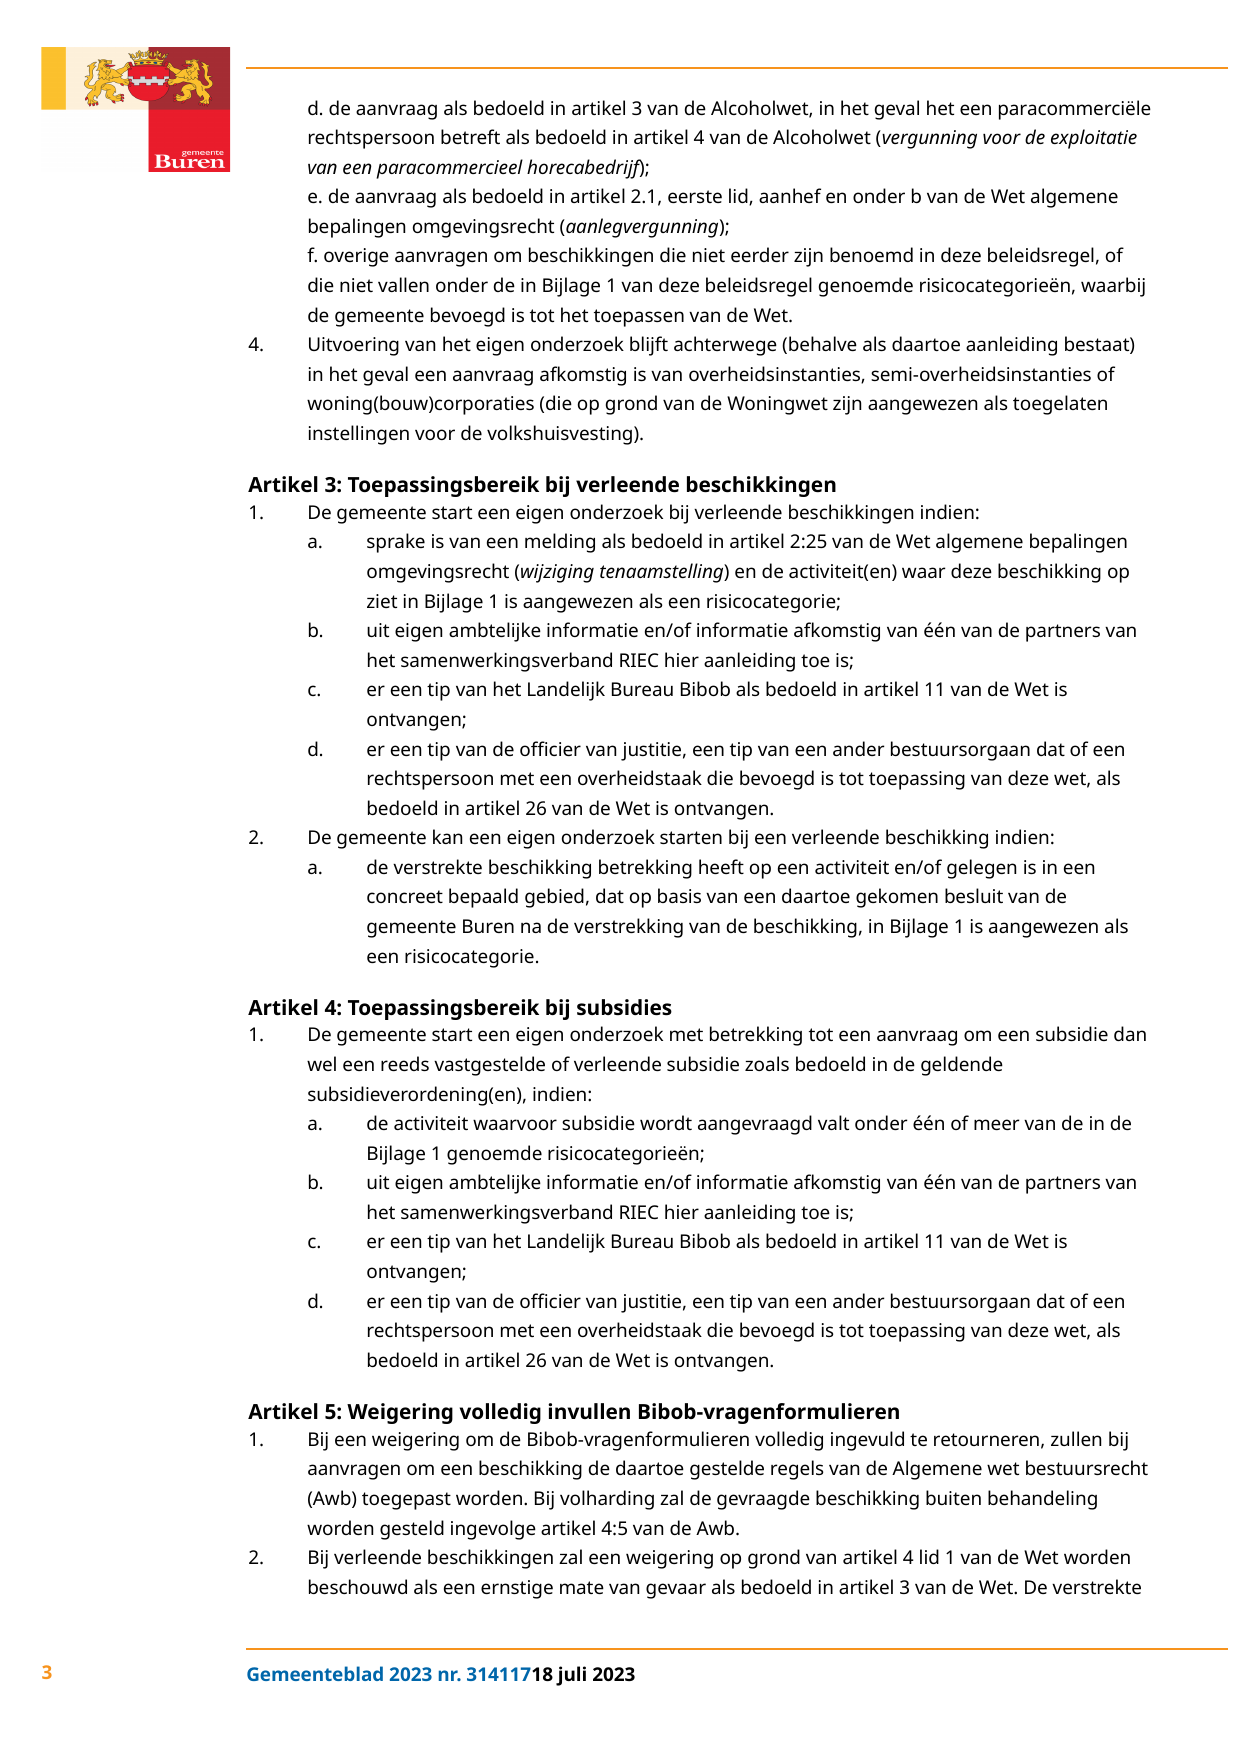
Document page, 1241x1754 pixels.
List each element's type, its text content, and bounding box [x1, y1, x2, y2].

list er een tip van het Landelijk Bureau Bibob als bedoeld in artikel 11 van de Wet is ontvangen; [307, 1229, 1152, 1284]
list Bij verleende beschikkingen zal een weigering op grond van artikel 4 lid 1 van de Wet worden beschouwd als een ernstige mate van gevaar als bedoeld in artikel 3 van de Wet. De verstrekte [248, 1544, 1152, 1599]
picture [41, 47, 231, 172]
list Uitvoering van het eigen onderzoek blijft achterwege (behalve als daartoe aanleiding bestaat) in het geval een aanvraag afkomstig is van overheidsinstanties, semi-overheidsinstanties of woning(bouw)corporaties (die op grond van de Woningwet zijn aangewezen als toegelaten instellingen voor de volkshuisvesting). [248, 331, 1152, 446]
list de verstrekte beschikking betrekking heeft op een activiteit en/of gelegen is in een concreet bepaald gebied, dat op basis van een daartoe gekomen besluit van de gemeente Buren na de verstrekking van de beschikking, in Bijlage 1 is aangewezen als een risicocategorie. [307, 854, 1152, 968]
list d. de aanvraag als bedoeld in artikel 3 van de Alcoholwet, in het geval het een paracommerciële rechtspersoon betreft als bedoeld in artikel 4 van de Alcoholwet (vergunning voor de exploitatie van een paracommercieel horecabedrijf); [248, 95, 1152, 180]
list Bij een weigering om de Bibob-vragenformulieren volledig ingevuld te retourneren, zullen bij aanvragen om een beschikking de daartoe gestelde regels van de Algemene wet bestuursrecht (Awb) toegepast worden. Bij volharding zal de gevraagde beschikking buiten behandeling worden gesteld ingevolge artikel 4:5 van de Awb. [248, 1426, 1152, 1540]
list De gemeente start een eigen onderzoek bij verleende beschikkingen indien: [248, 499, 1152, 525]
list e. de aanvraag als bedoeld in artikel 2.1, eerste lid, aanhef en onder b van de Wet algemene bepalingen omgevingsrecht (aanlegvergunning); [248, 183, 1152, 239]
text Artikel 3: Toepassingsbereik bij verleende beschikkingen [248, 471, 1152, 499]
text Artikel 4: Toepassingsbereik bij subsidies [248, 993, 1152, 1022]
list f. overige aanvragen om beschikkingen die niet eerder zijn benoemd in deze beleidsregel, of die niet vallen onder de in Bijlage 1 van deze beleidsregel genoemde risicocategorieën, waarbij de gemeente bevoegd is tot het toepassen van de Wet. [248, 243, 1152, 328]
list uit eigen ambtelijke informatie en/of informatie afkomstig van één van de partners van het samenwerkingsverband RIEC hier aanleiding toe is; [307, 617, 1152, 673]
list er een tip van het Landelijk Bureau Bibob als bedoeld in artikel 11 van de Wet is ontvangen; [307, 677, 1152, 732]
list er een tip van de officier van justitie, een tip van een ander bestuursorgaan dat of een rechtspersoon met een overheidstaak die bevoegd is tot toepassing van deze wet, als bedoeld in artikel 26 van de Wet is ontvangen. [307, 1288, 1152, 1373]
list sprake is van een melding als bedoeld in artikel 2:25 van de Wet algemene bepalingen omgevingsrecht (wijziging tenaamstelling) en de activiteit(en) waar deze beschikking op ziet in Bijlage 1 is aangewezen als een risicocategorie; [307, 529, 1152, 613]
list uit eigen ambtelijke informatie en/of informatie afkomstig van één van de partners van het samenwerkingsverband RIEC hier aanleiding toe is; [307, 1169, 1152, 1225]
list De gemeente kan een eigen onderzoek starten bij een verleende beschikking indien: [248, 824, 1152, 850]
list de activiteit waarvoor subsidie wordt aangevraagd valt onder één of meer van de in de Bijlage 1 genoemde risicocategorieën; [307, 1110, 1152, 1166]
list De gemeente start een eigen onderzoek met betrekking tot een aanvraag om een subsidie dan wel een reeds vastgestelde of verleende subsidie zoals bedoeld in de geldende subsidieverordening(en), indien: [248, 1022, 1152, 1107]
list er een tip van de officier van justitie, een tip van een ander bestuursorgaan dat of een rechtspersoon met een overheidstaak die bevoegd is tot toepassing van deze wet, als bedoeld in artikel 26 van de Wet is ontvangen. [307, 736, 1152, 821]
text Artikel 5: Weigering volledig invullen Bibob-vragenformulieren [248, 1397, 1152, 1426]
